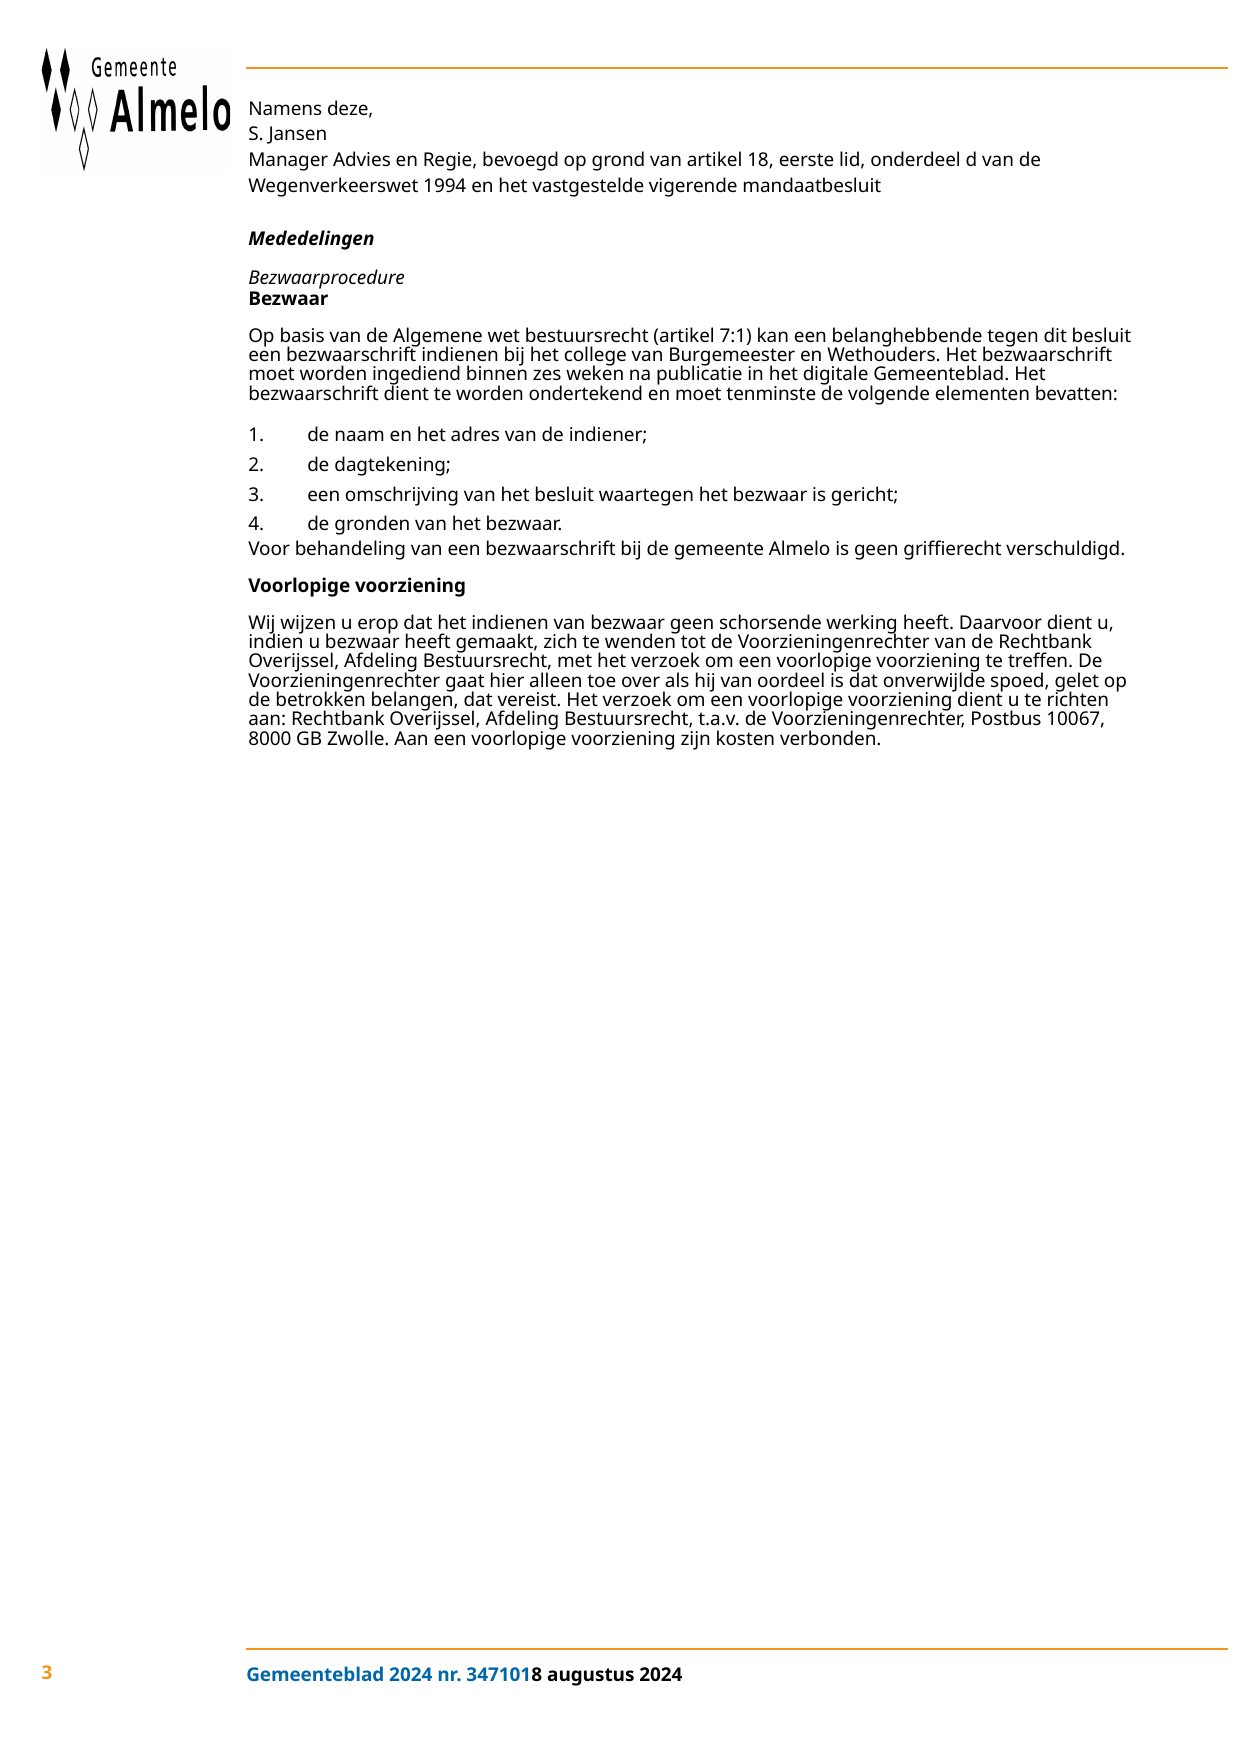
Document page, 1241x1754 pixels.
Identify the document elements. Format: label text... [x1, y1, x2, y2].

text Voor behandeling van een bezwaarschrift bij de gemeente Almelo is geen griffierecht verschuldigd. [248, 540, 1152, 559]
text Wij wijzen u erop dat het indienen van bezwaar geen schorsende werking heeft. Daarvoor dient u, indien u bezwaar heeft gemaakt, zich te wenden tot de Voorzieningenrechter van de Rechtbank Overijssel, Afdeling Bestuursrecht, met het verzoek om een voorlopige voorziening te treffen. De Voorzieningenrechter gaat hier alleen toe over als hij van oordeel is dat onverwijlde spoed, gelet op de betrokken belangen, dat vereist. Het verzoek om een voorlopige voorziening dient u te richten aan: Rechtbank Overijssel, Afdeling Bestuursrecht, t.a.v. de Voorzieningenrechter, Postbus 10067, 8000 GB Zwolle. Aan een voorlopige voorziening zijn kosten verbonden. [248, 614, 1152, 749]
text S. Jansen [248, 121, 1152, 146]
text Manager Advies en Regie, bevoegd op grond van artikel 18, eerste lid, onderdeel d van de Wegenverkeerswet 1994 en het vastgestelde vigerende mandaatbesluit [248, 146, 1152, 198]
text Mededelingen [248, 225, 1152, 251]
list de naam en het adres van de indiener; [248, 422, 1152, 447]
text Bezwaarprocedure [248, 264, 1152, 290]
list de dagtekening; [248, 451, 1152, 477]
text Op basis van de Algemene wet bestuursrecht (artikel 7:1) kan een belanghebbende tegen dit besluit een bezwaarschrift indienen bij het college van Burgemeester en Wethouders. Het bezwaarschrift moet worden ingediend binnen zes weken na publicatie in het digitale Gemeenteblad. Het bezwaarschrift dient te worden ondertekend en moet tenminste de volgende elementen bevatten: [248, 327, 1152, 404]
list de gronden van het bezwaar. [248, 510, 1152, 536]
text Namens deze, [248, 95, 1152, 121]
list een omschrijving van het besluit waartegen het bezwaar is gericht; [248, 481, 1152, 507]
picture [41, 47, 231, 172]
text Voorlopige voorziening [248, 577, 1152, 596]
text Bezwaar [248, 290, 1152, 309]
